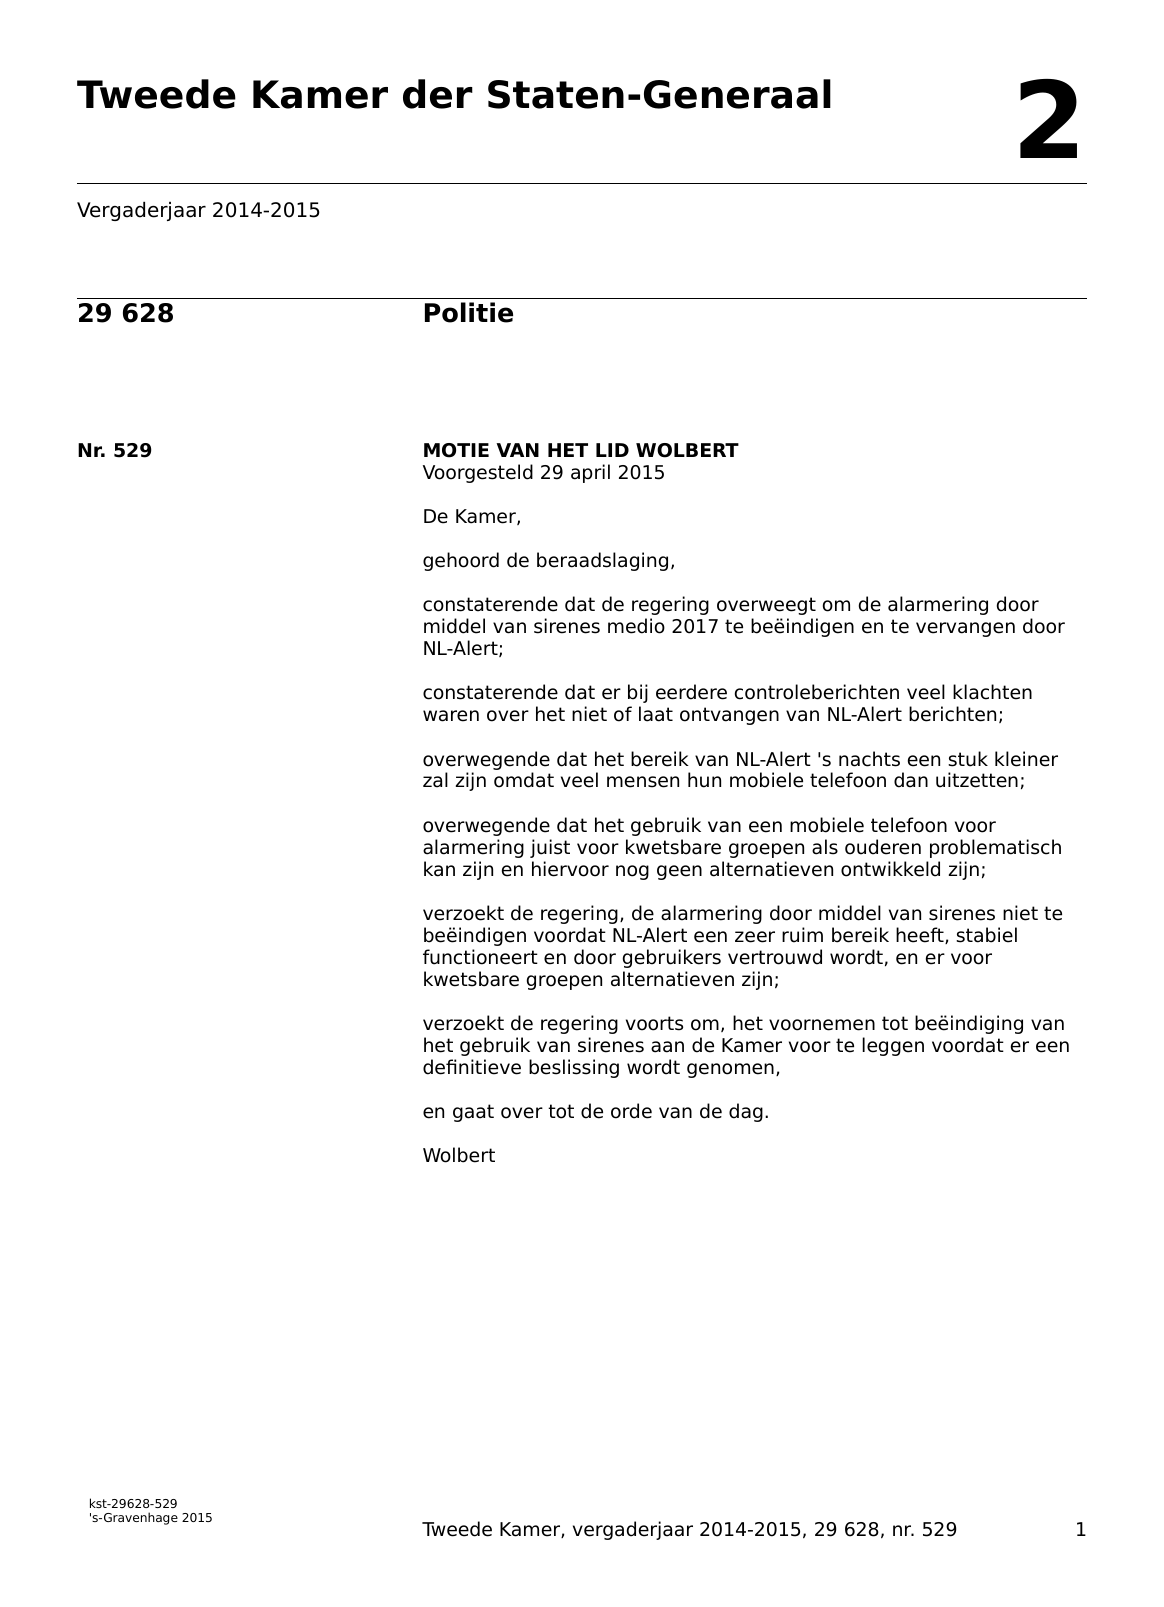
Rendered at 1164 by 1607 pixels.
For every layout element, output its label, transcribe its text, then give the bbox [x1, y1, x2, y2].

text gehoord de beraadslaging, [422, 550, 1087, 572]
text overwegende dat het bereik van NL-Alert 's nachts een stuk kleiner zal zijn omdat veel mensen hun mobiele telefoon dan uitzetten; [422, 748, 1087, 792]
text kst-29628-529 [88, 1497, 323, 1511]
text en gaat over tot de orde van de dag. [422, 1101, 1087, 1123]
text overwegende dat het gebruik van een mobiele telefoon voor alarmering juist voor kwetsbare groepen als ouderen problematisch kan zijn en hiervoor nog geen alternatieven ontwikkeld zijn; [422, 814, 1087, 881]
table_cell Vergaderjaar 2014-2015 [77, 184, 1087, 298]
subtitle 29 628 Politie [77, 299, 1087, 329]
subtitle Nr. 529 MOTIE VAN HET LID WOLBERT [77, 440, 1087, 462]
text De Kamer, [422, 506, 1087, 528]
text constaterende dat er bij eerdere controleberichten veel klachten waren over het niet of laat ontvangen van NL-Alert berichten; [422, 682, 1087, 726]
text verzoekt de regering voorts om, het voornemen tot beëindiging van het gebruik van sirenes aan de Kamer voor te leggen voordat er een definitieve beslissing wordt genomen, [422, 1013, 1087, 1079]
text Voorgesteld 29 april 2015 [422, 462, 1087, 484]
table_header Tweede Kamer der Staten-Generaal [77, 59, 886, 183]
table_header 2 [886, 59, 1087, 183]
text verzoekt de regering, de alarmering door middel van sirenes niet te beëindigen voordat NL-Alert een zeer ruim bereik heeft, stabiel functioneert en door gebruikers vertrouwd wordt, en er voor kwetsbare groepen alternatieven zijn; [422, 903, 1087, 991]
text constaterende dat de regering overweegt om de alarmering door middel van sirenes medio 2017 te beëindigen en te vervangen door NL-Alert; [422, 594, 1087, 660]
text 's-Gravenhage 2015 [88, 1511, 323, 1525]
text Wolbert [422, 1145, 1087, 1167]
